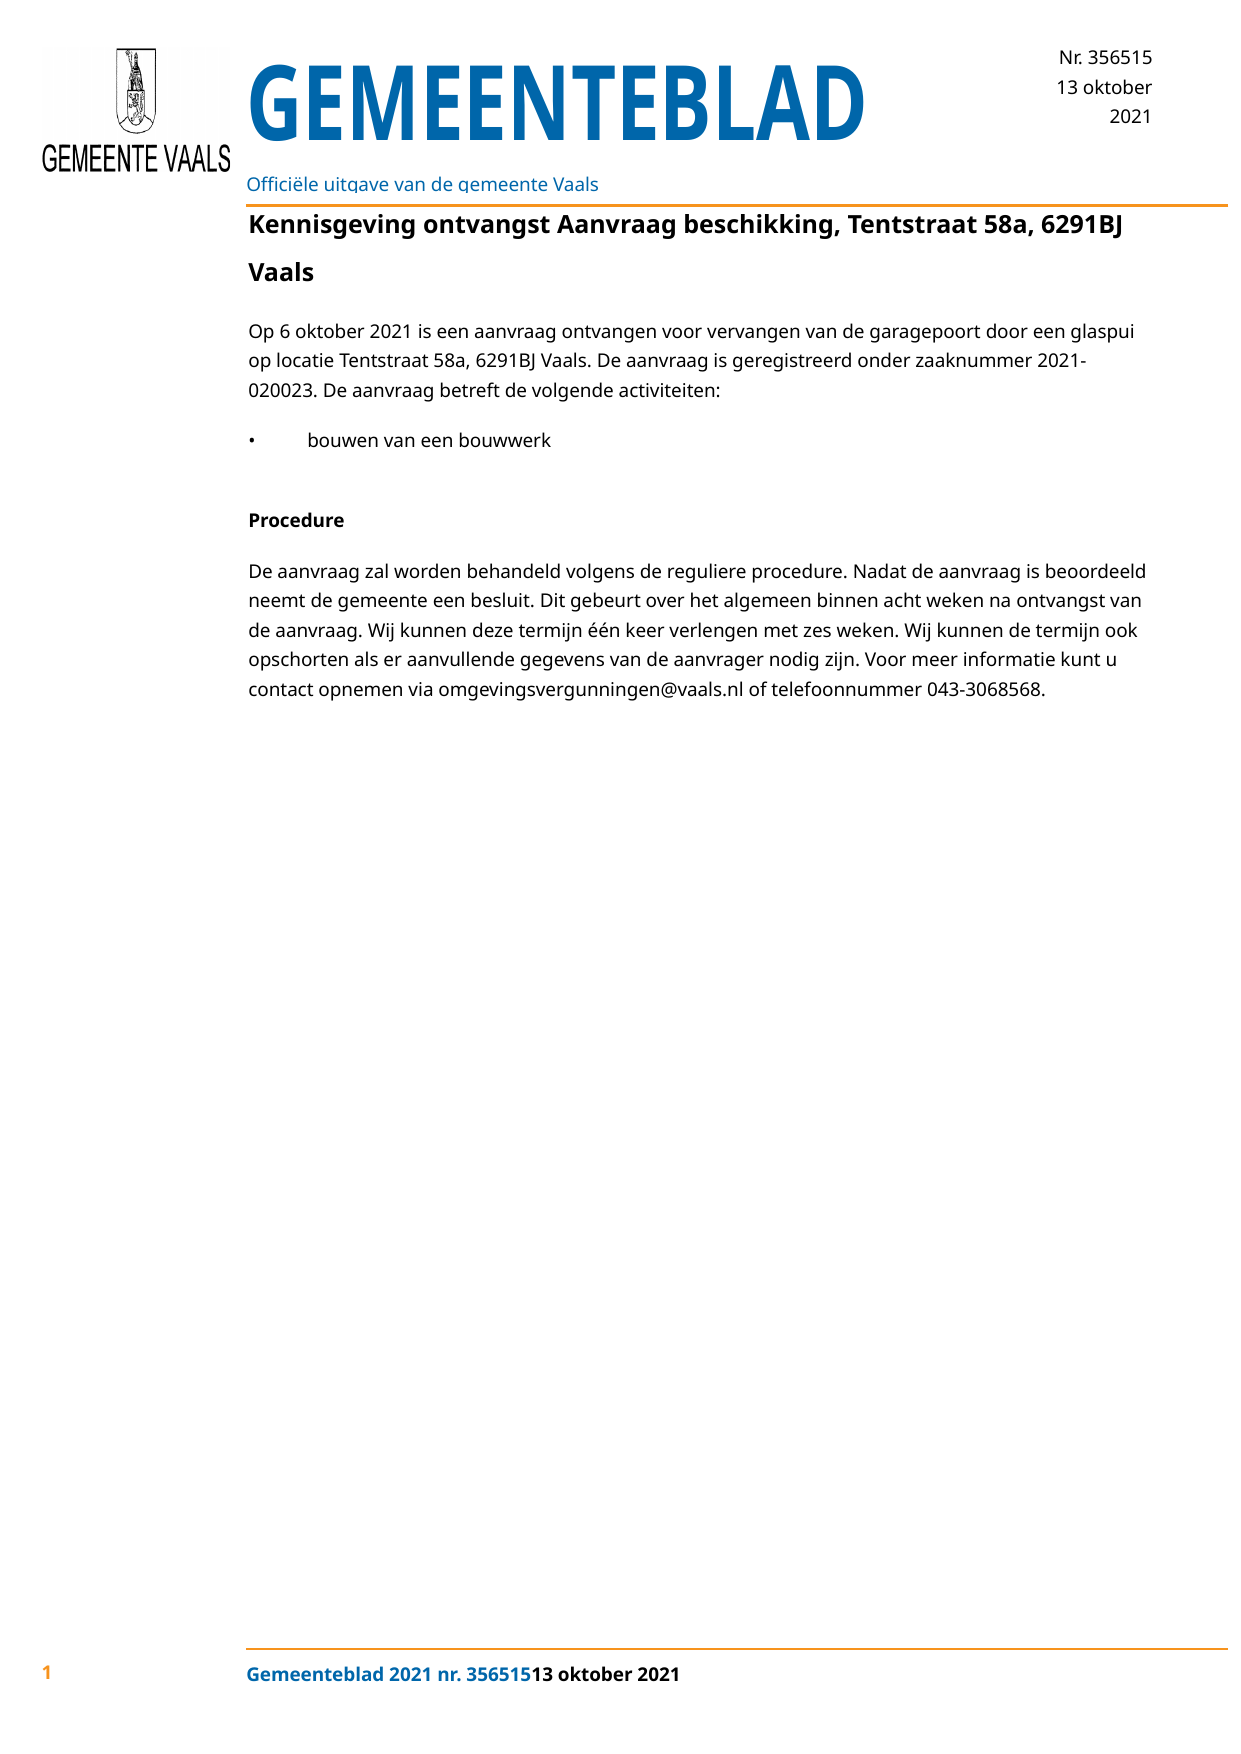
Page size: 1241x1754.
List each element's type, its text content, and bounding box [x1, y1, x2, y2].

text De aanvraag zal worden behandeld volgens de reguliere procedure. Nadat de aanvraag is beoordeeld neemt de gemeente een besluit. Dit gebeurt over het algemeen binnen acht weken na ontvangst van de aanvraag. Wij kunnen deze termijn één keer verlengen met zes weken. Wij kunnen de termijn ook opschorten als er aanvullende gegevens van de aanvrager nodig zijn. Voor meer informatie kunt u contact opnemen via omgevingsvergunningen@vaals.nl of telefoonnummer 043-3068568. [248, 558, 1152, 702]
text Op 6 oktober 2021 is een aanvraag ontvangen voor vervangen van de garagepoort door een glaspui op locatie Tentstraat 58a, 6291BJ Vaals. De aanvraag is geregistreerd onder zaaknummer 2021-020023. De aanvraag betreft de volgende activiteiten: [248, 318, 1152, 403]
list bouwen van een bouwwerk [248, 427, 1152, 453]
text Kennisgeving ontvangst Aanvraag beschikking, Tentstraat 58a, 6291BJ Vaals [248, 207, 1152, 288]
picture [41, 47, 231, 172]
text Procedure [248, 507, 1152, 533]
